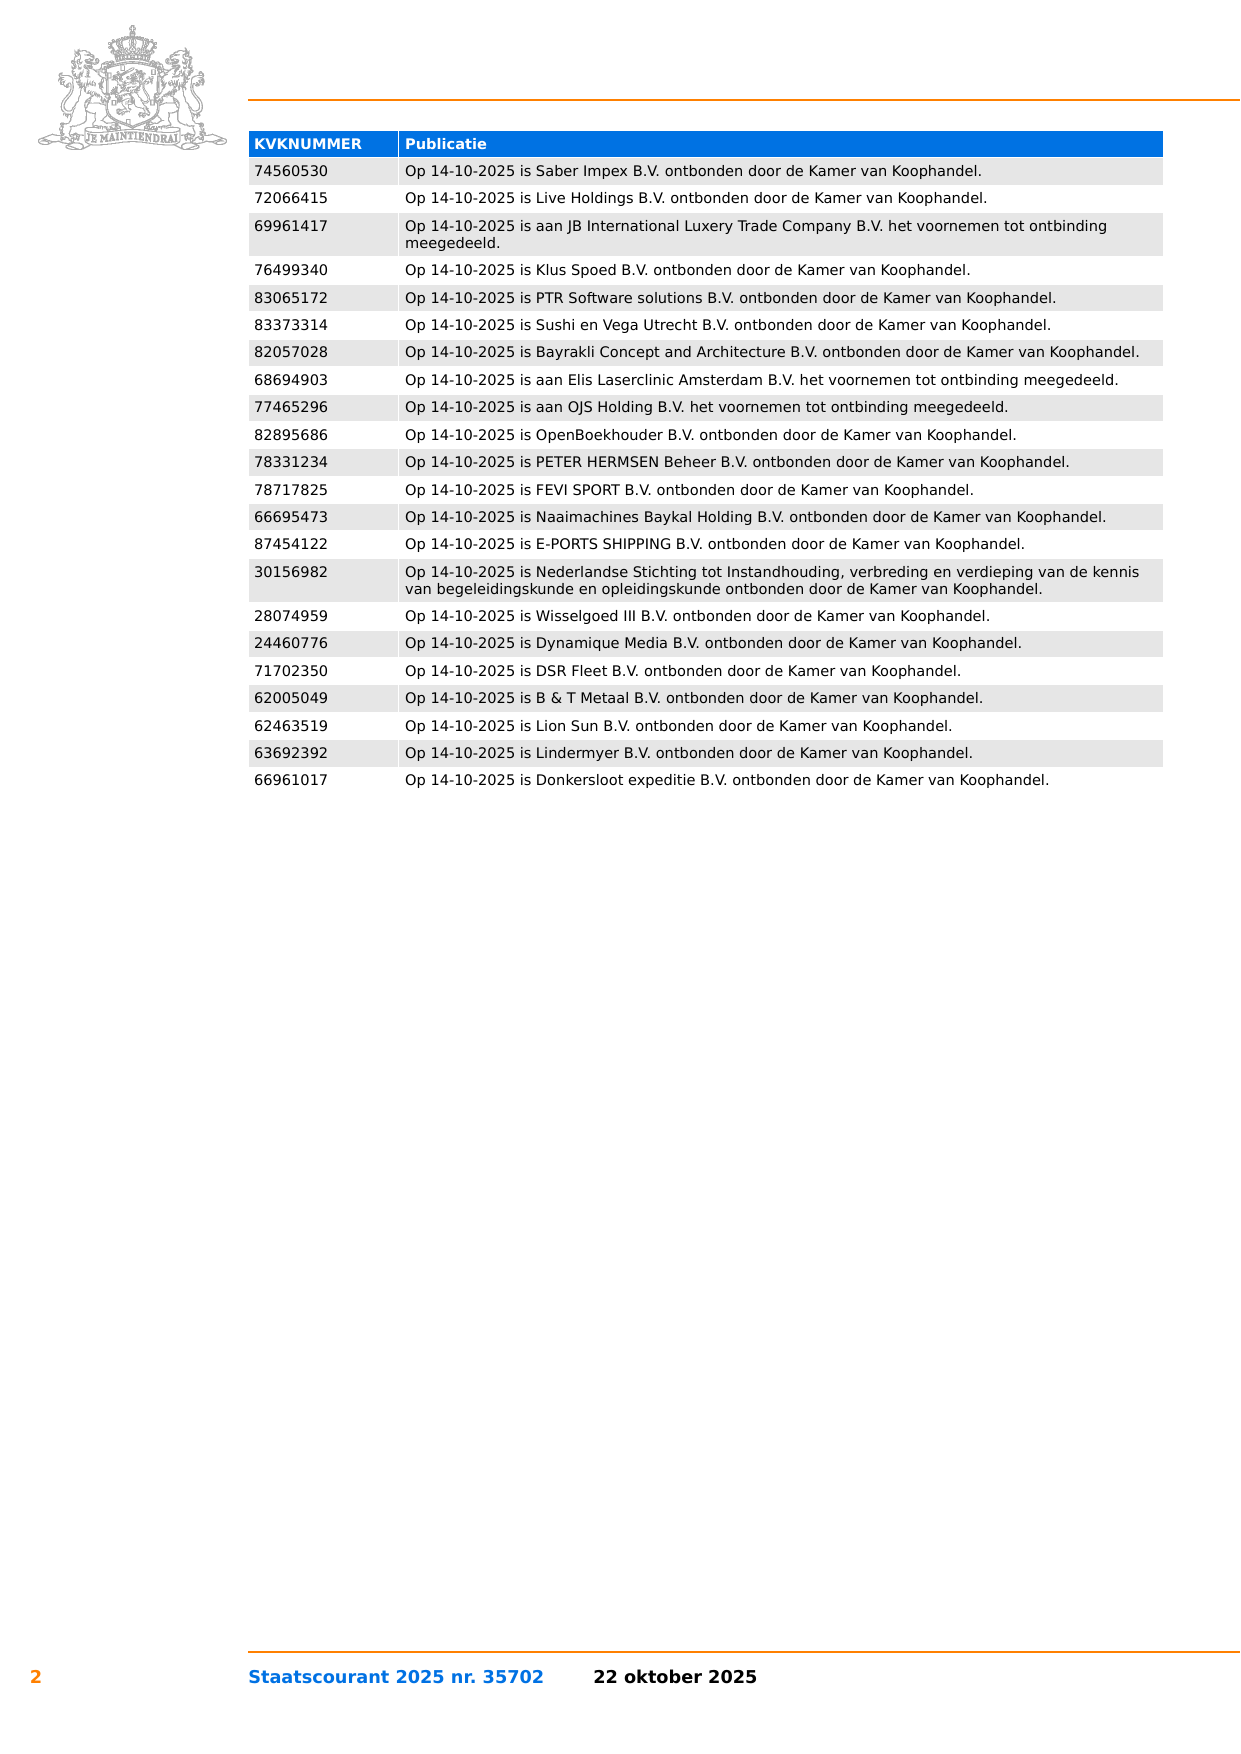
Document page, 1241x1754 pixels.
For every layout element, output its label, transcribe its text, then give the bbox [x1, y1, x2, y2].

table_cell 62005049 [249, 685, 398, 712]
table_cell Op 14-10-2025 is Lion Sun B.V. ontbonden door de Kamer van Koophandel. [399, 713, 1163, 739]
table_cell Op 14-10-2025 is Sushi en Vega Utrecht B.V. ontbonden door de Kamer van Koophandel. [399, 312, 1163, 339]
table_cell 76499340 [249, 258, 398, 284]
table_cell Op 14-10-2025 is Saber Impex B.V. ontbonden door de Kamer van Koophandel. [399, 158, 1163, 185]
table_cell 24460776 [249, 631, 398, 657]
table_cell 83373314 [249, 312, 398, 339]
table_cell Op 14-10-2025 is Nederlandse Stichting tot Instandhouding, verbreding en verdieping van de kennis van begeleidingskunde en opleidingskunde ontbonden door de Kamer van Koophandel. [399, 559, 1163, 602]
table_cell 72066415 [249, 186, 398, 212]
table_cell 69961417 [249, 213, 398, 256]
table_cell Op 14-10-2025 is FEVI SPORT B.V. ontbonden door de Kamer van Koophandel. [399, 477, 1163, 503]
picture [38, 25, 227, 150]
table_cell 74560530 [249, 158, 398, 185]
table_header Publicatie [399, 131, 1163, 157]
table_header KVKNUMMER [249, 131, 398, 157]
table_cell Op 14-10-2025 is Lindermyer B.V. ontbonden door de Kamer van Koophandel. [399, 740, 1163, 767]
table_cell 68694903 [249, 367, 398, 393]
table_cell 78331234 [249, 449, 398, 476]
table_cell Op 14-10-2025 is Bayrakli Concept and Architecture B.V. ontbonden door de Kamer van Koophandel. [399, 340, 1163, 366]
table_cell Op 14-10-2025 is aan OJS Holding B.V. het voornemen tot ontbinding meegedeeld. [399, 395, 1163, 421]
table_cell Op 14-10-2025 is Live Holdings B.V. ontbonden door de Kamer van Koophandel. [399, 186, 1163, 212]
table_cell 66961017 [249, 768, 398, 794]
table_cell 87454122 [249, 531, 398, 558]
table_cell Op 14-10-2025 is Klus Spoed B.V. ontbonden door de Kamer van Koophandel. [399, 258, 1163, 284]
table_cell Op 14-10-2025 is Naaimachines Baykal Holding B.V. ontbonden door de Kamer van Koophandel. [399, 504, 1163, 530]
table_cell 82895686 [249, 422, 398, 448]
table_cell 63692392 [249, 740, 398, 767]
table_cell 71702350 [249, 658, 398, 684]
table_cell 78717825 [249, 477, 398, 503]
table_cell 28074959 [249, 603, 398, 629]
table_cell 30156982 [249, 559, 398, 602]
table_cell Op 14-10-2025 is Dynamique Media B.V. ontbonden door de Kamer van Koophandel. [399, 631, 1163, 657]
table_cell Op 14-10-2025 is PTR Software solutions B.V. ontbonden door de Kamer van Koophandel. [399, 285, 1163, 311]
table_cell Op 14-10-2025 is DSR Fleet B.V. ontbonden door de Kamer van Koophandel. [399, 658, 1163, 684]
table_cell Op 14-10-2025 is B & T Metaal B.V. ontbonden door de Kamer van Koophandel. [399, 685, 1163, 712]
table_cell Op 14-10-2025 is OpenBoekhouder B.V. ontbonden door de Kamer van Koophandel. [399, 422, 1163, 448]
table_cell Op 14-10-2025 is aan Elis Laserclinic Amsterdam B.V. het voornemen tot ontbinding meegedeeld. [399, 367, 1163, 393]
table_cell 77465296 [249, 395, 398, 421]
table_cell Op 14-10-2025 is aan JB International Luxery Trade Company B.V. het voornemen tot ontbinding meegedeeld. [399, 213, 1163, 256]
table_cell Op 14-10-2025 is PETER HERMSEN Beheer B.V. ontbonden door de Kamer van Koophandel. [399, 449, 1163, 476]
table_cell 82057028 [249, 340, 398, 366]
table_cell 83065172 [249, 285, 398, 311]
table_cell Op 14-10-2025 is E-PORTS SHIPPING B.V. ontbonden door de Kamer van Koophandel. [399, 531, 1163, 558]
table_cell Op 14-10-2025 is Wisselgoed III B.V. ontbonden door de Kamer van Koophandel. [399, 603, 1163, 629]
table_cell 66695473 [249, 504, 398, 530]
table_cell 62463519 [249, 713, 398, 739]
table_cell Op 14-10-2025 is Donkersloot expeditie B.V. ontbonden door de Kamer van Koophandel. [399, 768, 1163, 794]
